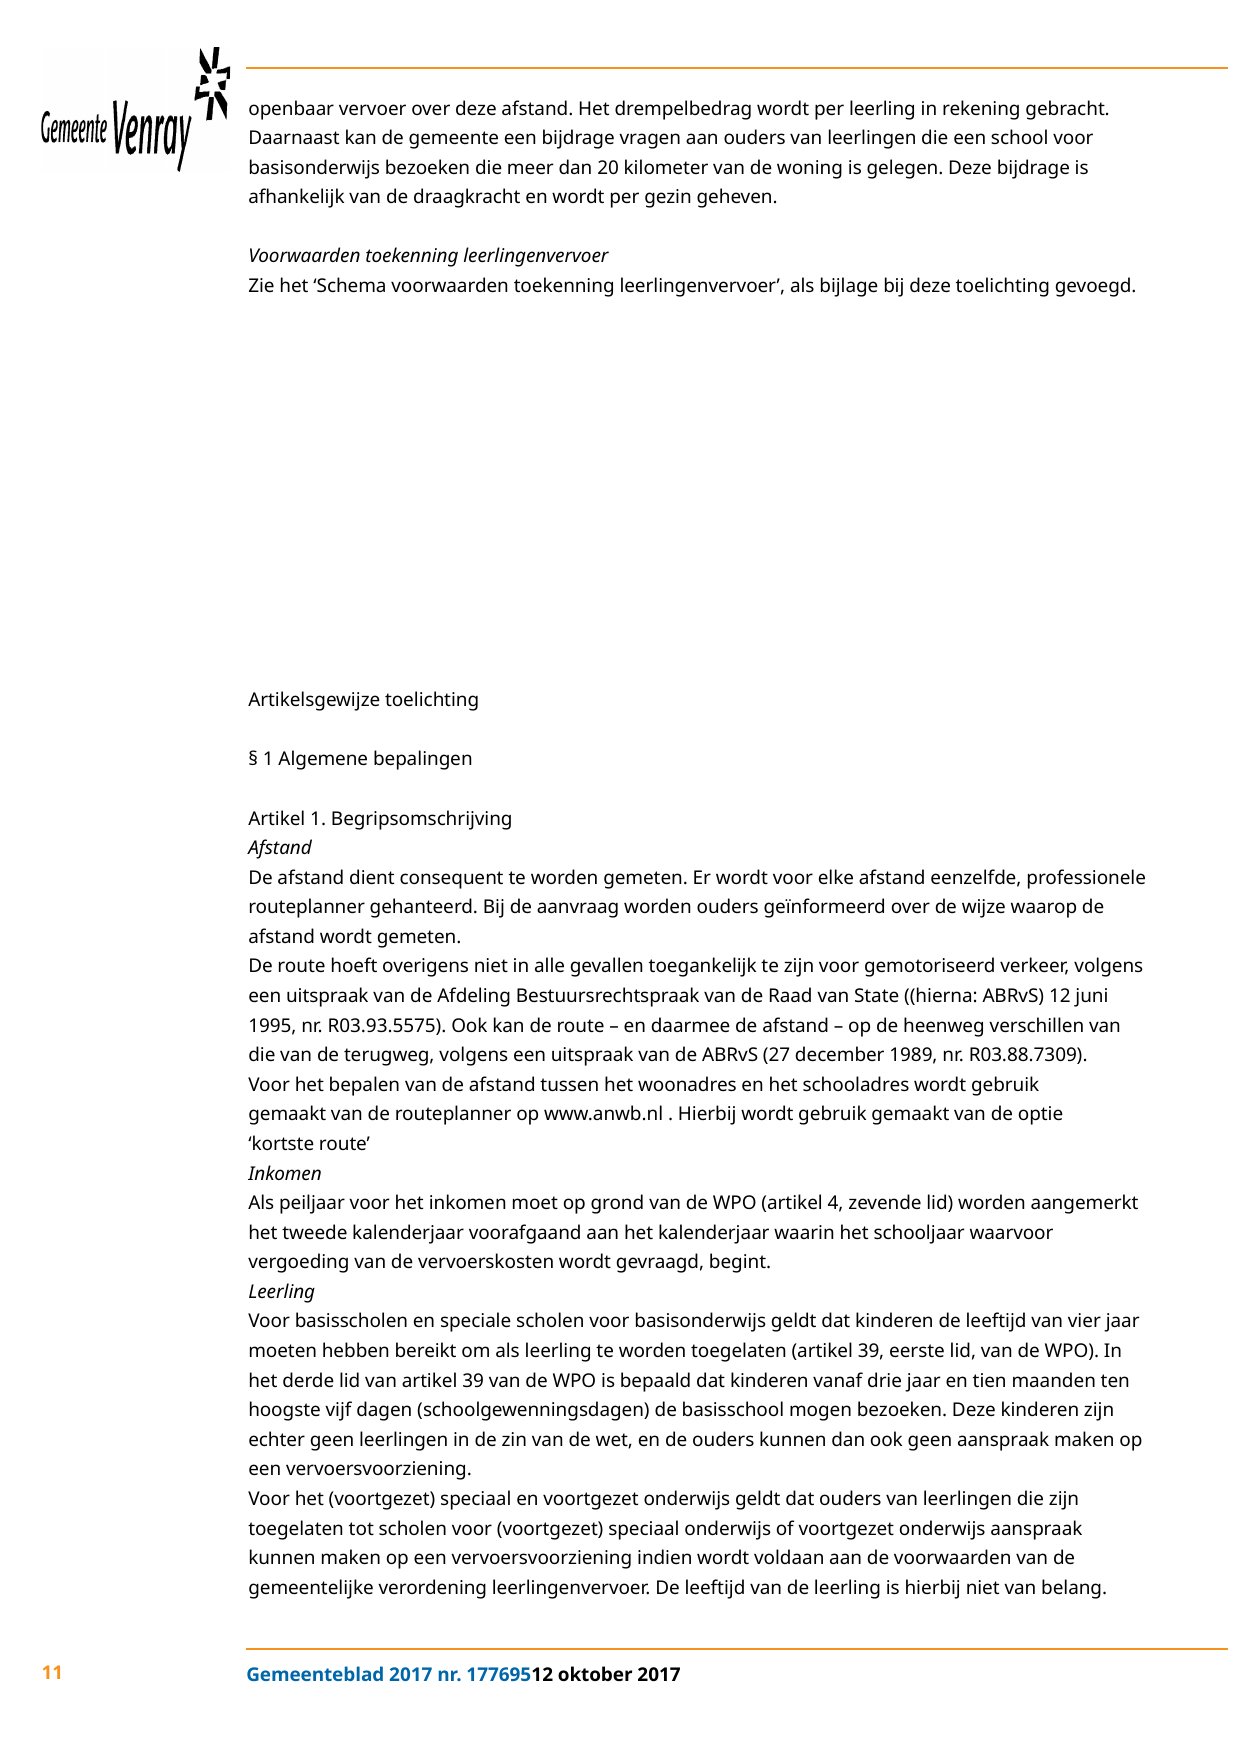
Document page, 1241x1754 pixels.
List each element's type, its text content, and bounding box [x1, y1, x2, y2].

text Voor basisscholen en speciale scholen voor basisonderwijs geldt dat kinderen de leeftijd van vier jaar moeten hebben bereikt om als leerling te worden toegelaten (artikel 39, eerste lid, van de WPO). In het derde lid van artikel 39 van de WPO is bepaald dat kinderen vanaf drie jaar en tien maanden ten hoogste vijf dagen (schoolgewenningsdagen) de basisschool mogen bezoeken. Deze kinderen zijn echter geen leerlingen in de zin van de wet, en de ouders kunnen dan ook geen aanspraak maken op een vervoersvoorziening. [248, 1308, 1152, 1481]
text Afstand [248, 834, 1152, 860]
text De afstand dient consequent te worden gemeten. Er wordt voor elke afstand eenzelfde, professionele routeplanner gehanteerd. Bij de aanvraag worden ouders geïnformeerd over de wijze waarop de afstand wordt gemeten. [248, 864, 1152, 949]
text Leerling [248, 1278, 1152, 1304]
text Voorwaarden toekenning leerlingenvervoer [248, 243, 1152, 268]
text Voor het (voortgezet) speciaal en voortgezet onderwijs geldt dat ouders van leerlingen die zijn toegelaten tot scholen voor (voortgezet) speciaal onderwijs of voortgezet onderwijs aanspraak kunnen maken op een vervoersvoorziening indien wordt voldaan aan de voorwaarden van de gemeentelijke verordening leerlingenvervoer. De leeftijd van de leerling is hierbij niet van belang. [248, 1485, 1152, 1600]
text Artikelsgewijze toelichting [248, 686, 1152, 712]
text Als peiljaar voor het inkomen moet op grond van de WPO (artikel 4, zevende lid) worden aangemerkt het tweede kalenderjaar voorafgaand aan het kalenderjaar waarin het schooljaar waarvoor vergoeding van de vervoerskosten wordt gevraagd, begint. [248, 1189, 1152, 1274]
text Inkomen [248, 1160, 1152, 1186]
text Daarnaast kan de gemeente een bijdrage vragen aan ouders van leerlingen die een school voor basisonderwijs bezoeken die meer dan 20 kilometer van de woning is gelegen. Deze bijdrage is afhankelijk van de draagkracht en wordt per gezin geheven. [248, 124, 1152, 209]
picture [41, 47, 231, 172]
text De route hoeft overigens niet in alle gevallen toegankelijk te zijn voor gemotoriseerd verkeer, volgens een uitspraak van de Afdeling Bestuursrechtspraak van de Raad van State ((hierna: ABRvS) 12 juni 1995, nr. R03.93.5575). Ook kan de route – en daarmee de afstand – op de heenweg verschillen van die van de terugweg, volgens een uitspraak van de ABRvS (27 december 1989, nr. R03.88.7309). [248, 953, 1152, 1067]
text Zie het ‘Schema voorwaarden toekenning leerlingenvervoer’, als bijlage bij deze toelichting gevoegd. [248, 272, 1152, 298]
text Voor het bepalen van de afstand tussen het woonadres en het schooladres wordt gebruik [248, 1071, 1152, 1097]
text § 1 Algemene bepalingen [248, 746, 1152, 771]
text ‘kortste route’ [248, 1130, 1152, 1156]
text gemaakt van de routeplanner op www.anwb.nl . Hierbij wordt gebruik gemaakt van de optie [248, 1101, 1152, 1126]
text Artikel 1. Begripsomschrijving [248, 805, 1152, 831]
text openbaar vervoer over deze afstand. Het drempelbedrag wordt per leerling in rekening gebracht. [248, 95, 1152, 121]
